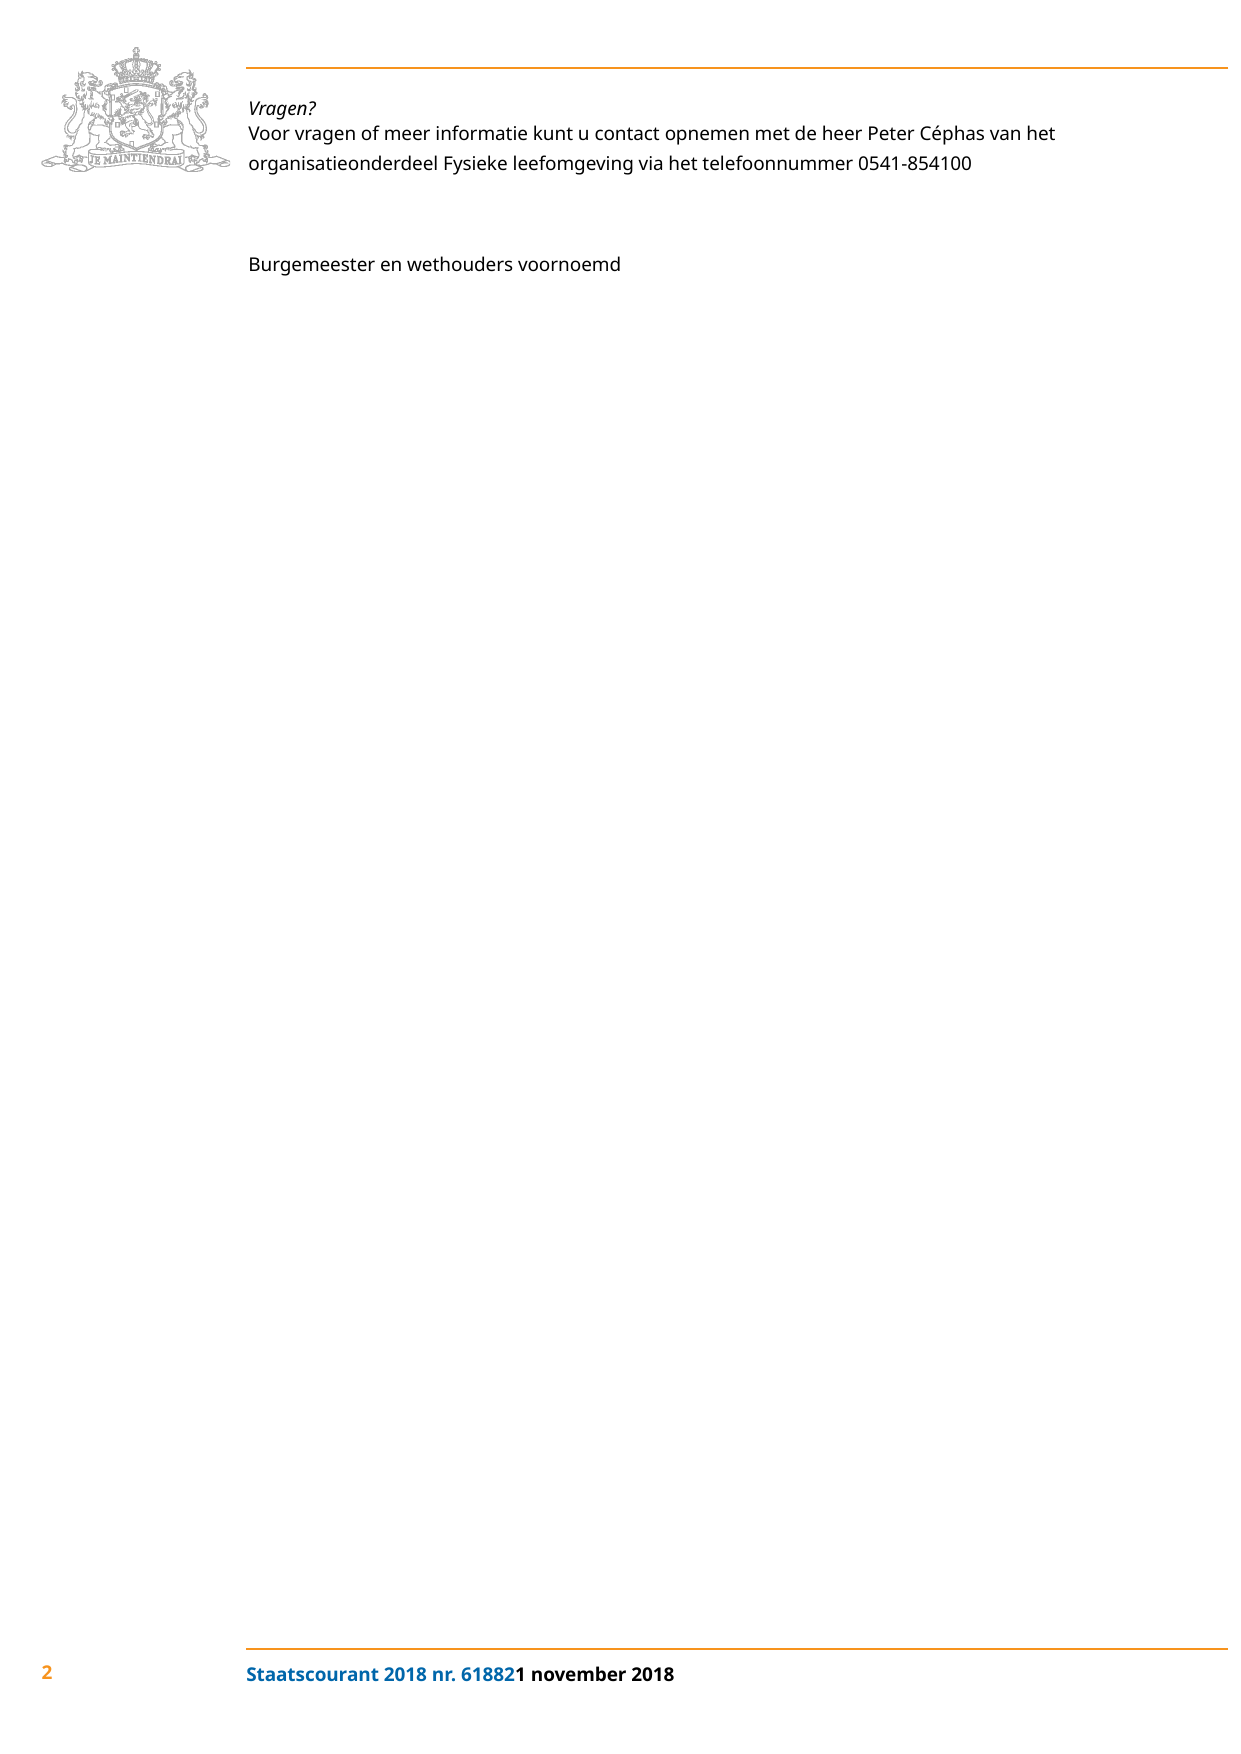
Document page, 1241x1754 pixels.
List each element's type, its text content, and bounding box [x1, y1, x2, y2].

text Vragen? [248, 95, 1152, 121]
text Voor vragen of meer informatie kunt u contact opnemen met de heer Peter Céphas van het organisatieonderdeel Fysieke leefomgeving via het telefoonnummer 0541-854100 [248, 121, 1152, 176]
text Burgemeester en wethouders voornoemd [248, 251, 1152, 277]
picture [41, 47, 231, 172]
